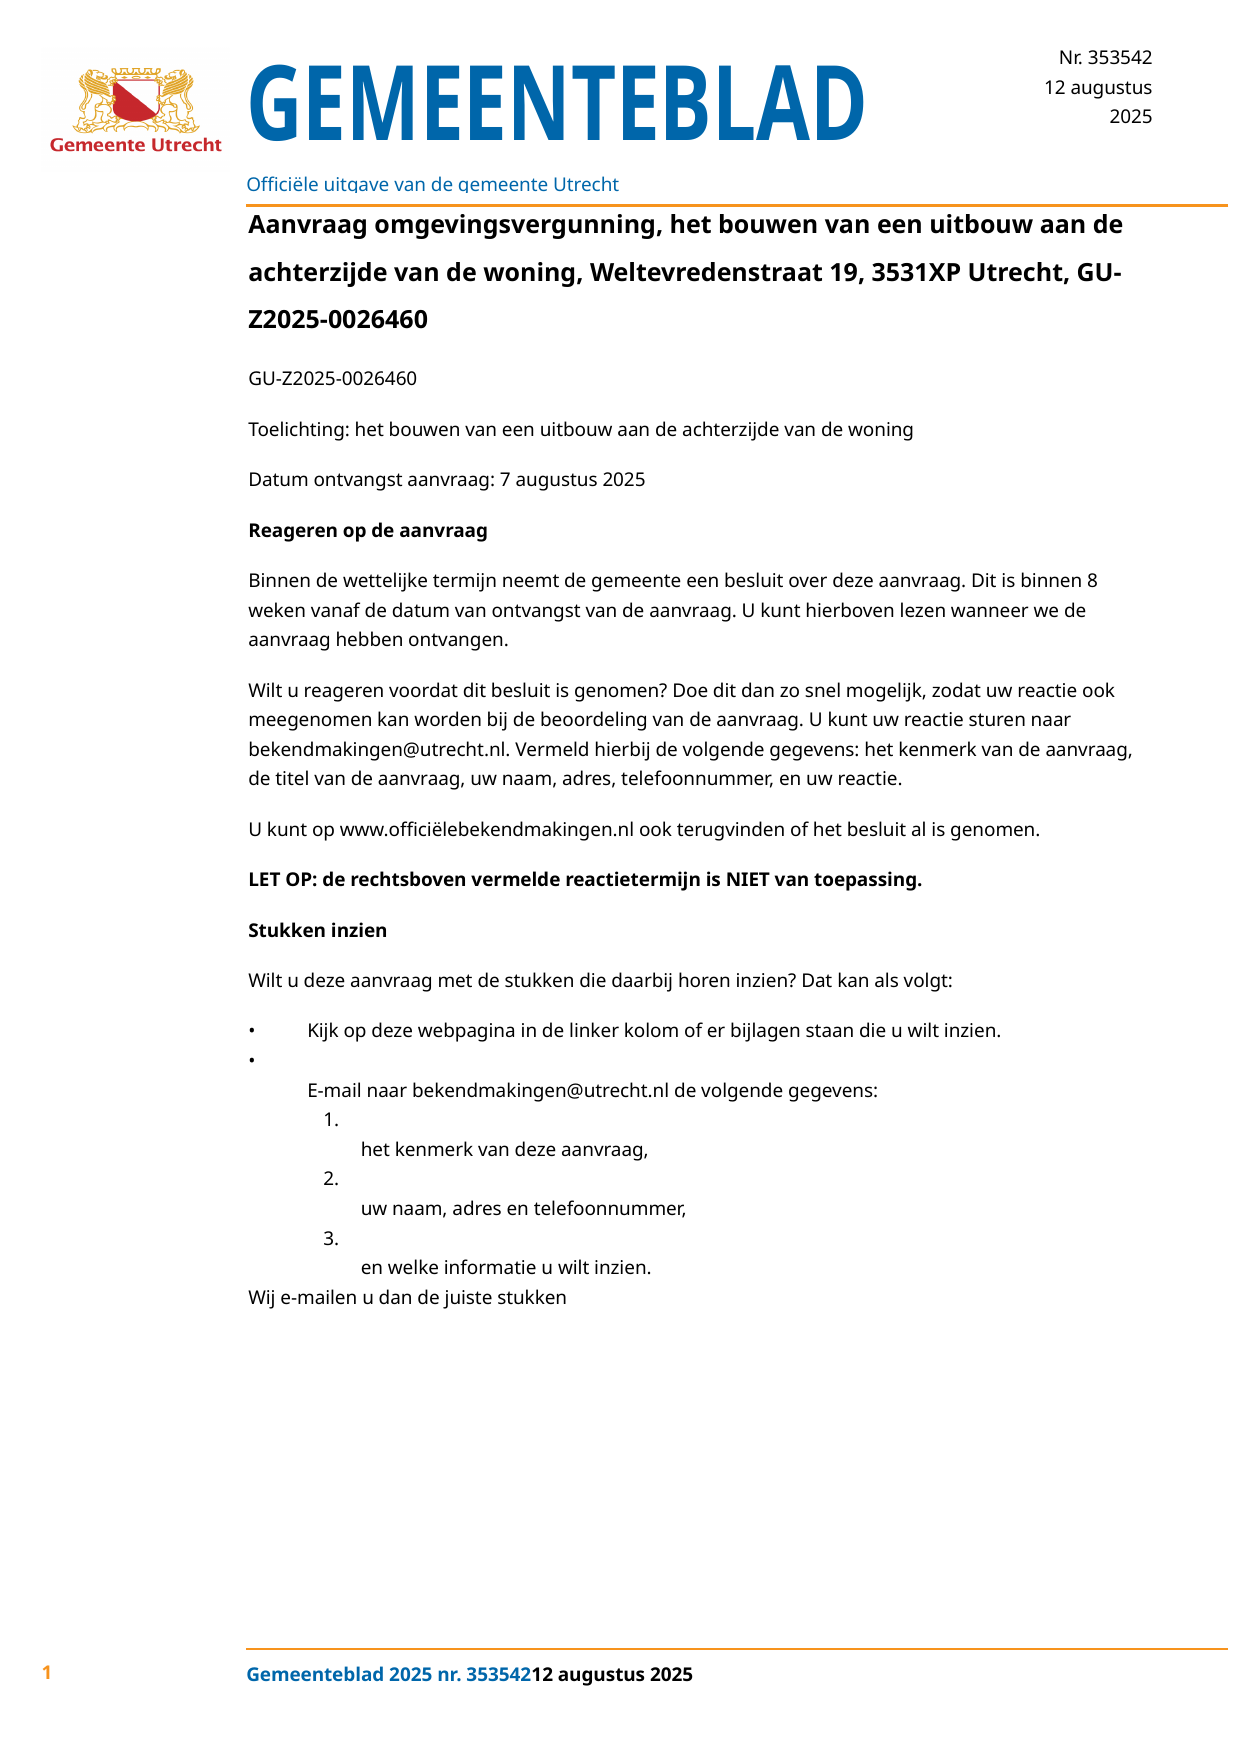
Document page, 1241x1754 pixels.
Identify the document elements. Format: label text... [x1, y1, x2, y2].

text LET OP: de rechtsboven vermelde reactietermijn is NIET van toepassing. [248, 866, 1152, 892]
text Aanvraag omgevingsvergunning, het bouwen van een uitbouw aan de achterzijde van de woning, Weltevredenstraat 19, 3531XP Utrecht, GU-Z2025-0026460 [248, 207, 1152, 336]
text Wilt u reageren voordat dit besluit is genomen? Doe dit dan zo snel mogelijk, zodat uw reactie ook meegenomen kan worden bij de beoordeling van de aanvraag. U kunt uw reactie sturen naar bekendmakingen@utrecht.nl. Vermeld hierbij de volgende gegevens: het kenmerk van de aanvraag, de titel van de aanvraag, uw naam, adres, telefoonnummer, en uw reactie. [248, 677, 1152, 791]
text Toelichting: het bouwen van een uitbouw aan de achterzijde van de woning [248, 416, 1152, 442]
text Reageren op de aanvraag [248, 517, 1152, 542]
picture [41, 47, 231, 172]
list E-mail naar bekendmakingen@utrecht.nl de volgende gegevens: [248, 1077, 1152, 1102]
text Wij e-mailen u dan de juiste stukken [248, 1284, 1152, 1309]
text U kunt op www.officiëlebekendmakingen.nl ook terugvinden of het besluit al is genomen. [248, 816, 1152, 842]
text Binnen de wettelijke termijn neemt de gemeente een besluit over deze aanvraag. Dit is binnen 8 weken vanaf de datum van ontvangst van de aanvraag. U kunt hierboven lezen wanneer we de aanvraag hebben ontvangen. [248, 567, 1152, 652]
list Kijk op deze webpagina in de linker kolom of er bijlagen staan die u wilt inzien. [248, 1018, 1152, 1043]
list het kenmerk van deze aanvraag, [323, 1136, 1152, 1162]
list en welke informatie u wilt inzien. [323, 1254, 1152, 1280]
text GU-Z2025-0026460 [248, 366, 1152, 391]
list uw naam, adres en telefoonnummer, [323, 1195, 1152, 1221]
text Datum ontvangst aanvraag: 7 augustus 2025 [248, 466, 1152, 492]
text Stukken inzien [248, 917, 1152, 942]
text Wilt u deze aanvraag met de stukken die daarbij horen inzien? Dat kan als volgt: [248, 967, 1152, 993]
